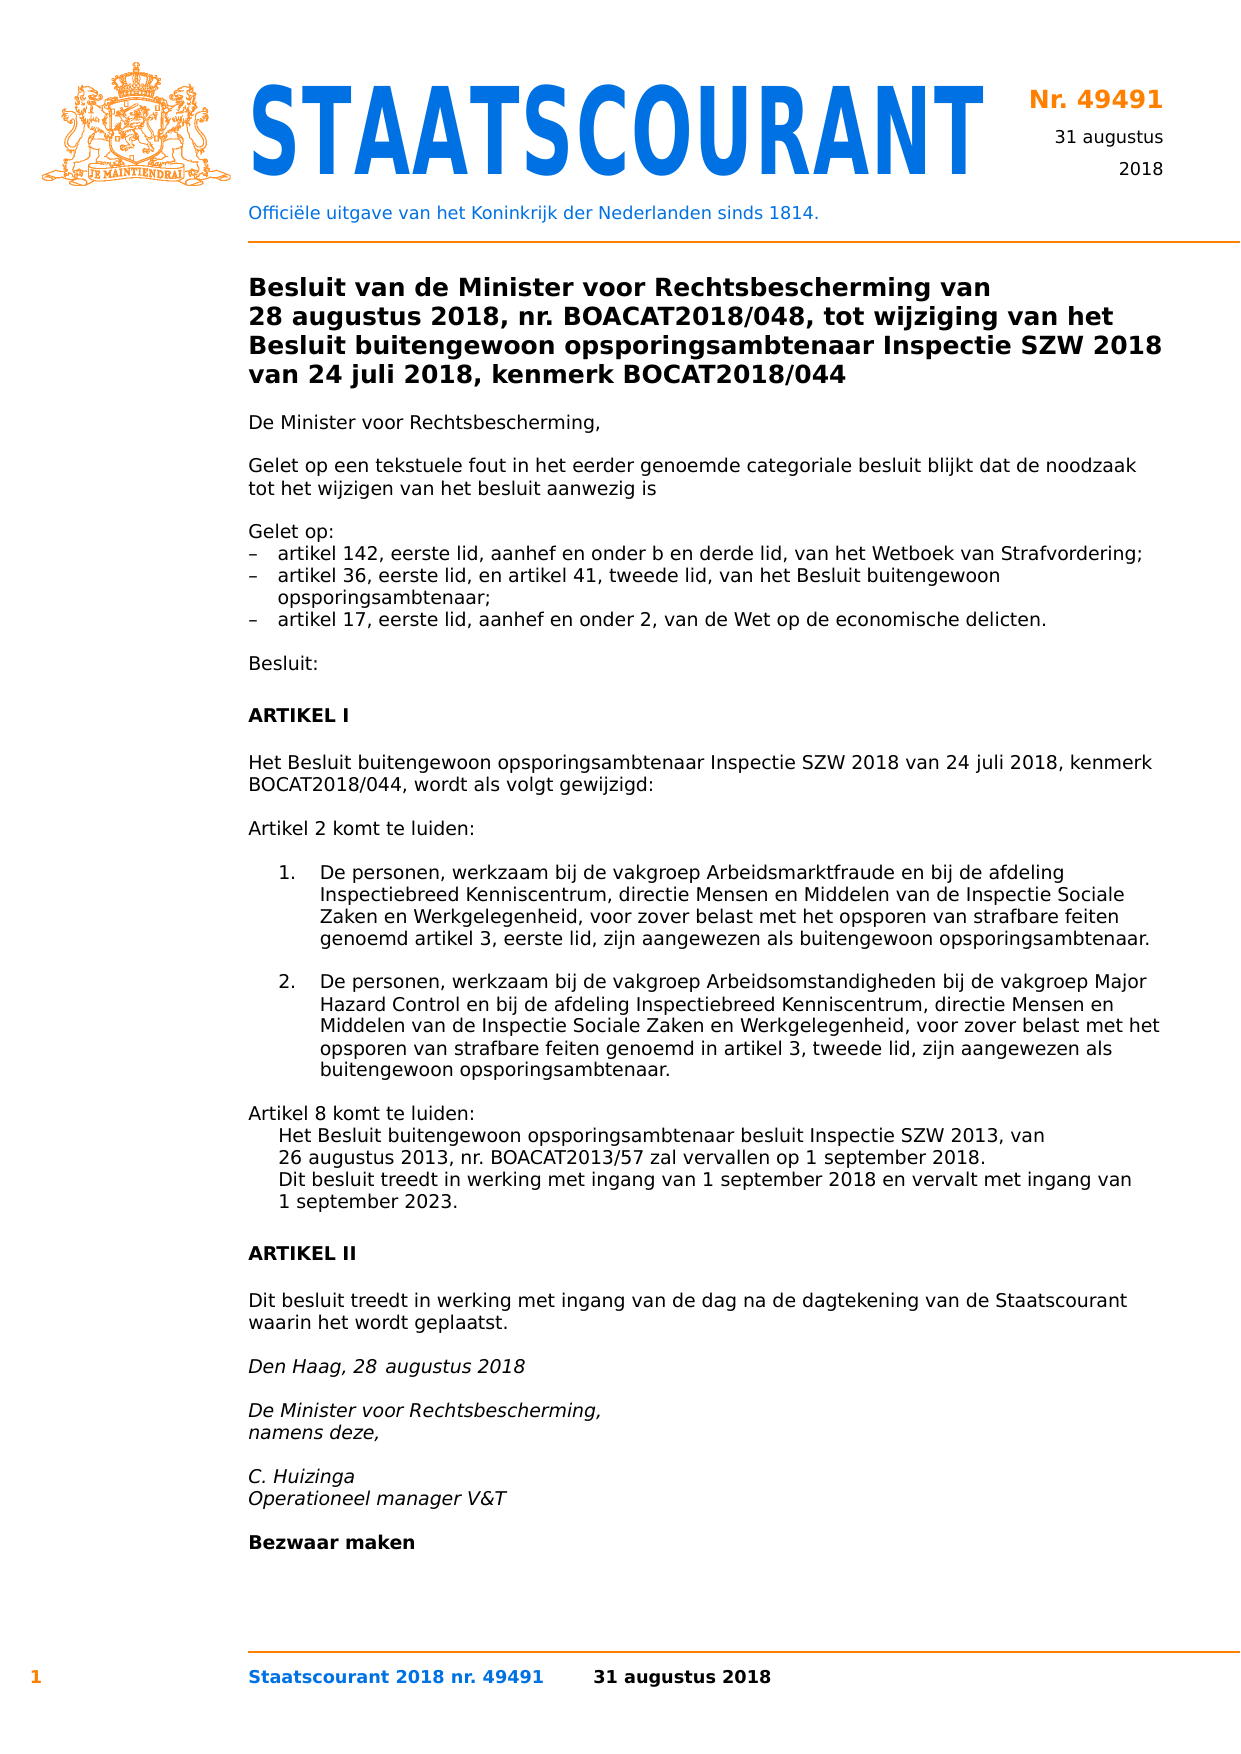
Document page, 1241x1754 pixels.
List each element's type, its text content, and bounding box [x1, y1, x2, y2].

text De Minister voor Rechtsbescherming, namens deze, C. Huizinga Operationeel manager V&T [248, 1400, 1163, 1510]
table_cell Officiële uitgave van het Koninkrijk der Nederlanden sinds 1814. [248, 203, 1240, 241]
table_header Nr. 49491 [998, 62, 1240, 121]
text – artikel 36, eerste lid, en artikel 41, tweede lid, van het Besluit buitengewoon opsporingsambtenaar; [248, 565, 1163, 609]
subtitle Besluit van de Minister voor Rechtsbescherming van 28 augustus 2018, nr. BOACAT2018/048, tot wijziging van het Besluit buitengewoon opsporingsambtenaar Inspectie SZW 2018 van 24 juli 2018, kenmerk BOCAT2018/044 [248, 273, 1163, 390]
text Het Besluit buitengewoon opsporingsambtenaar Inspectie SZW 2018 van 24 juli 2018, kenmerk BOCAT2018/044, wordt als volgt gewijzigd: [248, 752, 1163, 796]
text Dit besluit treedt in werking met ingang van 1 september 2018 en vervalt met ingang van 1 september 2023. [278, 1169, 1163, 1213]
text – artikel 142, eerste lid, aanhef en onder b en derde lid, van het Wetboek van Strafvordering; [248, 543, 1163, 565]
text Het Besluit buitengewoon opsporingsambtenaar besluit Inspectie SZW 2013, van 26 augustus 2013, nr. BOACAT2013/57 zal vervallen op 1 september 2018. [278, 1125, 1163, 1169]
text 2. De personen, werkzaam bij de vakgroep Arbeidsomstandigheden bij de vakgroep Major Hazard Control en bij de afdeling Inspectiebreed Kenniscentrum, directie Mensen en Middelen van de Inspectie Sociale Zaken en Werkgelegenheid, voor zover belast met het opsporen van strafbare feiten genoemd in artikel 3, tweede lid, zijn aangewezen als buitengewoon opsporingsambtenaar. [278, 971, 1163, 1081]
table_cell 2018 [998, 153, 1240, 203]
subtitle ARTIKEL I [248, 705, 1163, 727]
text Artikel 2 komt te luiden: [248, 818, 1163, 840]
text Bezwaar maken [248, 1532, 1163, 1553]
table_header [25, 62, 248, 241]
text – artikel 17, eerste lid, aanhef en onder 2, van de Wet op de economische delicten. [248, 609, 1163, 631]
text Gelet op een tekstuele fout in het eerder genoemde categoriale besluit blijkt dat de noodzaak tot het wijzigen van het besluit aanwezig is [248, 455, 1163, 499]
text Gelet op: [248, 521, 1163, 543]
text Besluit: [248, 653, 1163, 675]
text Dit besluit treedt in werking met ingang van de dag na de dagtekening van de Staatscourant waarin het wordt geplaatst. [248, 1290, 1163, 1334]
text Artikel 8 komt te luiden: [248, 1103, 1163, 1125]
text De Minister voor Rechtsbescherming, [248, 412, 1163, 433]
subtitle ARTIKEL II [248, 1243, 1163, 1265]
text 1. De personen, werkzaam bij de vakgroep Arbeidsmarktfraude en bij de afdeling Inspectiebreed Kenniscentrum, directie Mensen en Middelen van de Inspectie Sociale Zaken en Werkgelegenheid, voor zover belast met het opsporen van strafbare feiten genoemd artikel 3, eerste lid, zijn aangewezen als buitengewoon opsporingsambtenaar. [278, 862, 1163, 949]
table_cell 31 augustus [998, 121, 1240, 153]
picture [41, 62, 231, 186]
table_header STAATSCOURANT [248, 62, 998, 203]
text Den Haag, 28 augustus 2018 [248, 1356, 1163, 1378]
